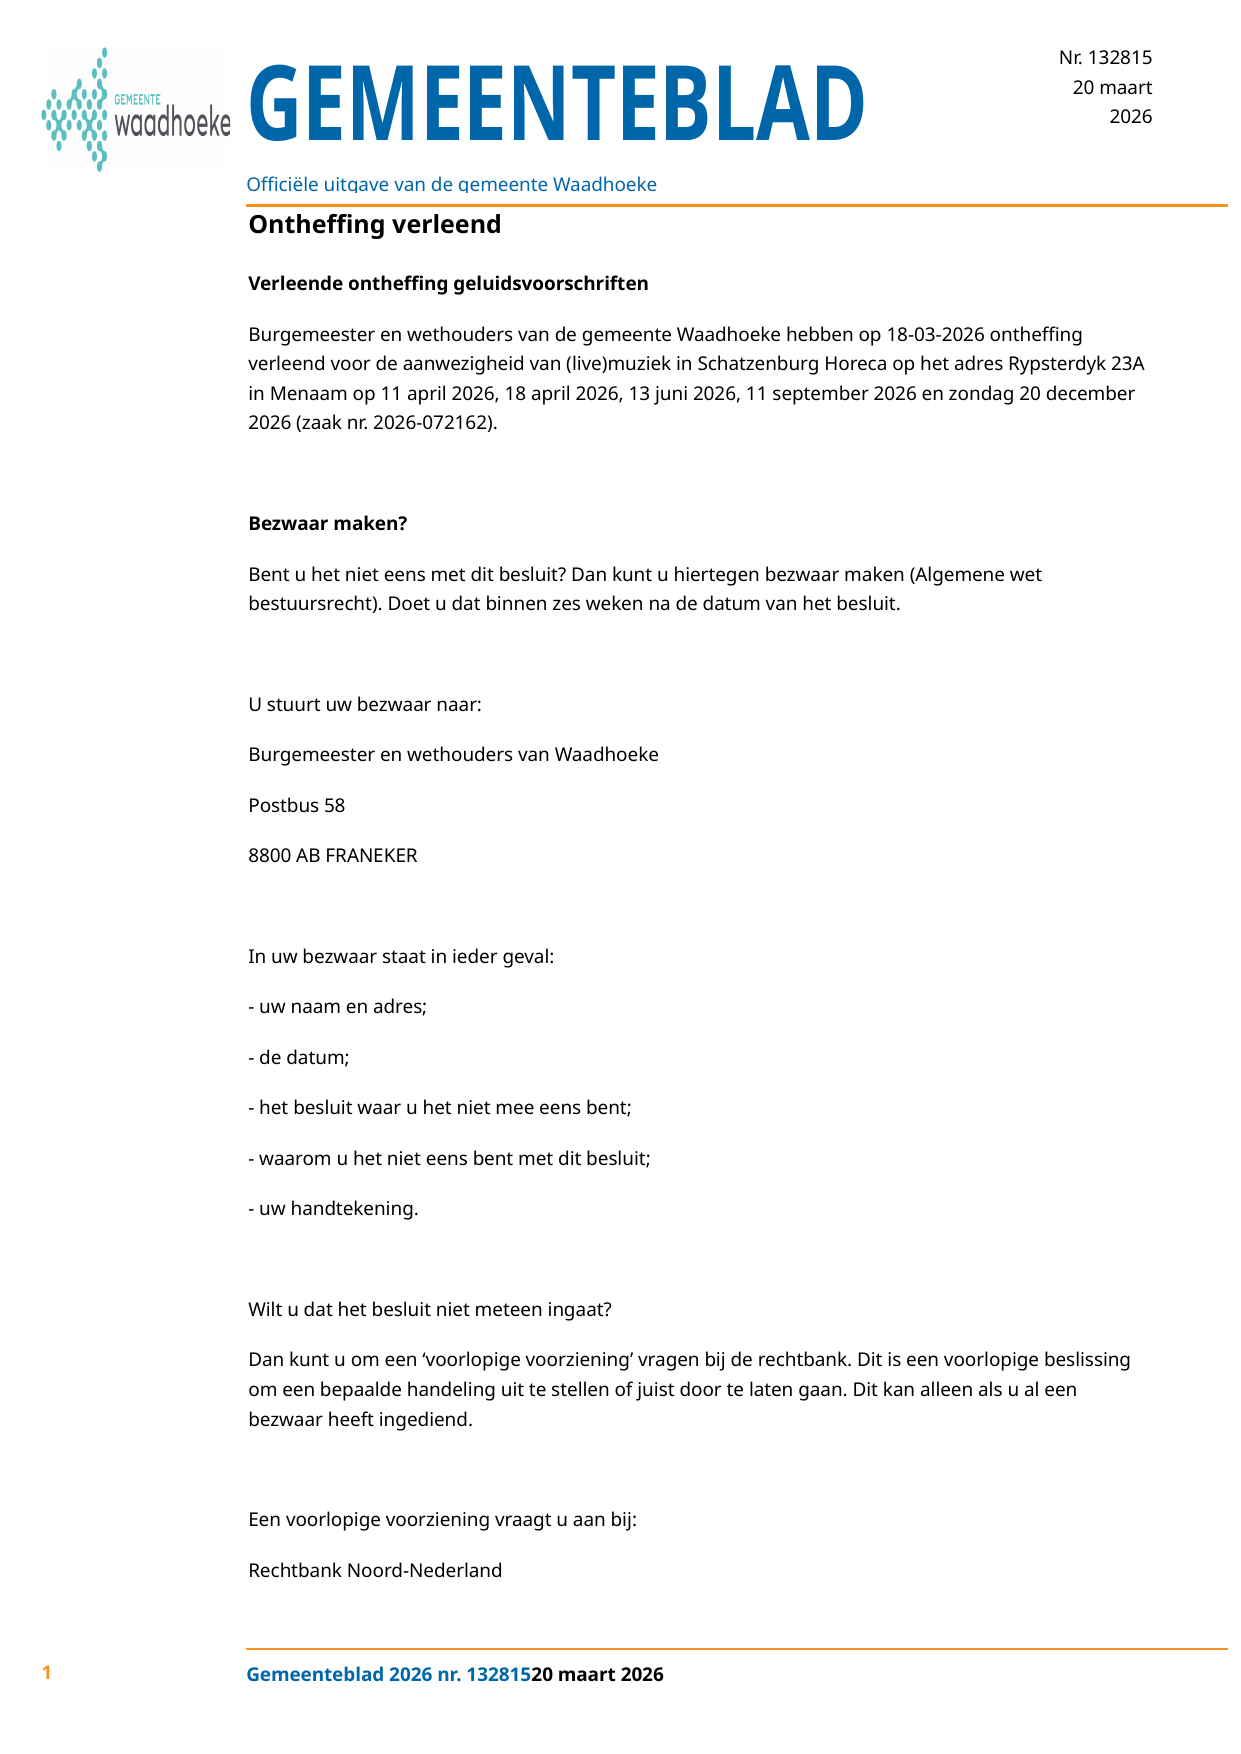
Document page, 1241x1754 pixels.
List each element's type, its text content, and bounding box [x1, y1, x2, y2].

text Burgemeester en wethouders van Waadhoeke [248, 742, 1152, 767]
text Burgemeester en wethouders van de gemeente Waadhoeke hebben op 18-03-2026 ontheffing verleend voor de aanwezigheid van (live)muziek in Schatzenburg Horeca op het adres Rypsterdyk 23A in Menaam op 11 april 2026, 18 april 2026, 13 juni 2026, 11 september 2026 en zondag 20 december 2026 (zaak nr. 2026-072162). [248, 321, 1152, 435]
text In uw bezwaar staat in ieder geval: [248, 943, 1152, 969]
text - het besluit waar u het niet mee eens bent; [248, 1094, 1152, 1120]
text Postbus 58 [248, 792, 1152, 818]
text Wilt u dat het besluit niet meteen ingaat? [248, 1296, 1152, 1322]
text - uw handtekening. [248, 1195, 1152, 1221]
text Ontheffing verleend [248, 207, 1152, 241]
text - waarom u het niet eens bent met dit besluit; [248, 1145, 1152, 1171]
text Dan kunt u om een ‘voorlopige voorziening’ vragen bij de rechtbank. Dit is een voorlopige beslissing om een bepaalde handeling uit te stellen of juist door te laten gaan. Dit kan alleen als u al een bezwaar heeft ingediend. [248, 1347, 1152, 1431]
text Verleende ontheffing geluidsvoorschriften [248, 270, 1152, 296]
text Een voorlopige voorziening vraagt u aan bij: [248, 1507, 1152, 1532]
text - de datum; [248, 1044, 1152, 1070]
text Bent u het niet eens met dit besluit? Dan kunt u hiertegen bezwaar maken (Algemene wet bestuursrecht). Doet u dat binnen zes weken na de datum van het besluit. [248, 561, 1152, 616]
text U stuurt uw bezwaar naar: [248, 691, 1152, 717]
text Bezwaar maken? [248, 510, 1152, 536]
text - uw naam en adres; [248, 994, 1152, 1019]
picture [41, 47, 231, 172]
text 8800 AB FRANEKER [248, 842, 1152, 868]
text Rechtbank Noord-Nederland [248, 1557, 1152, 1583]
